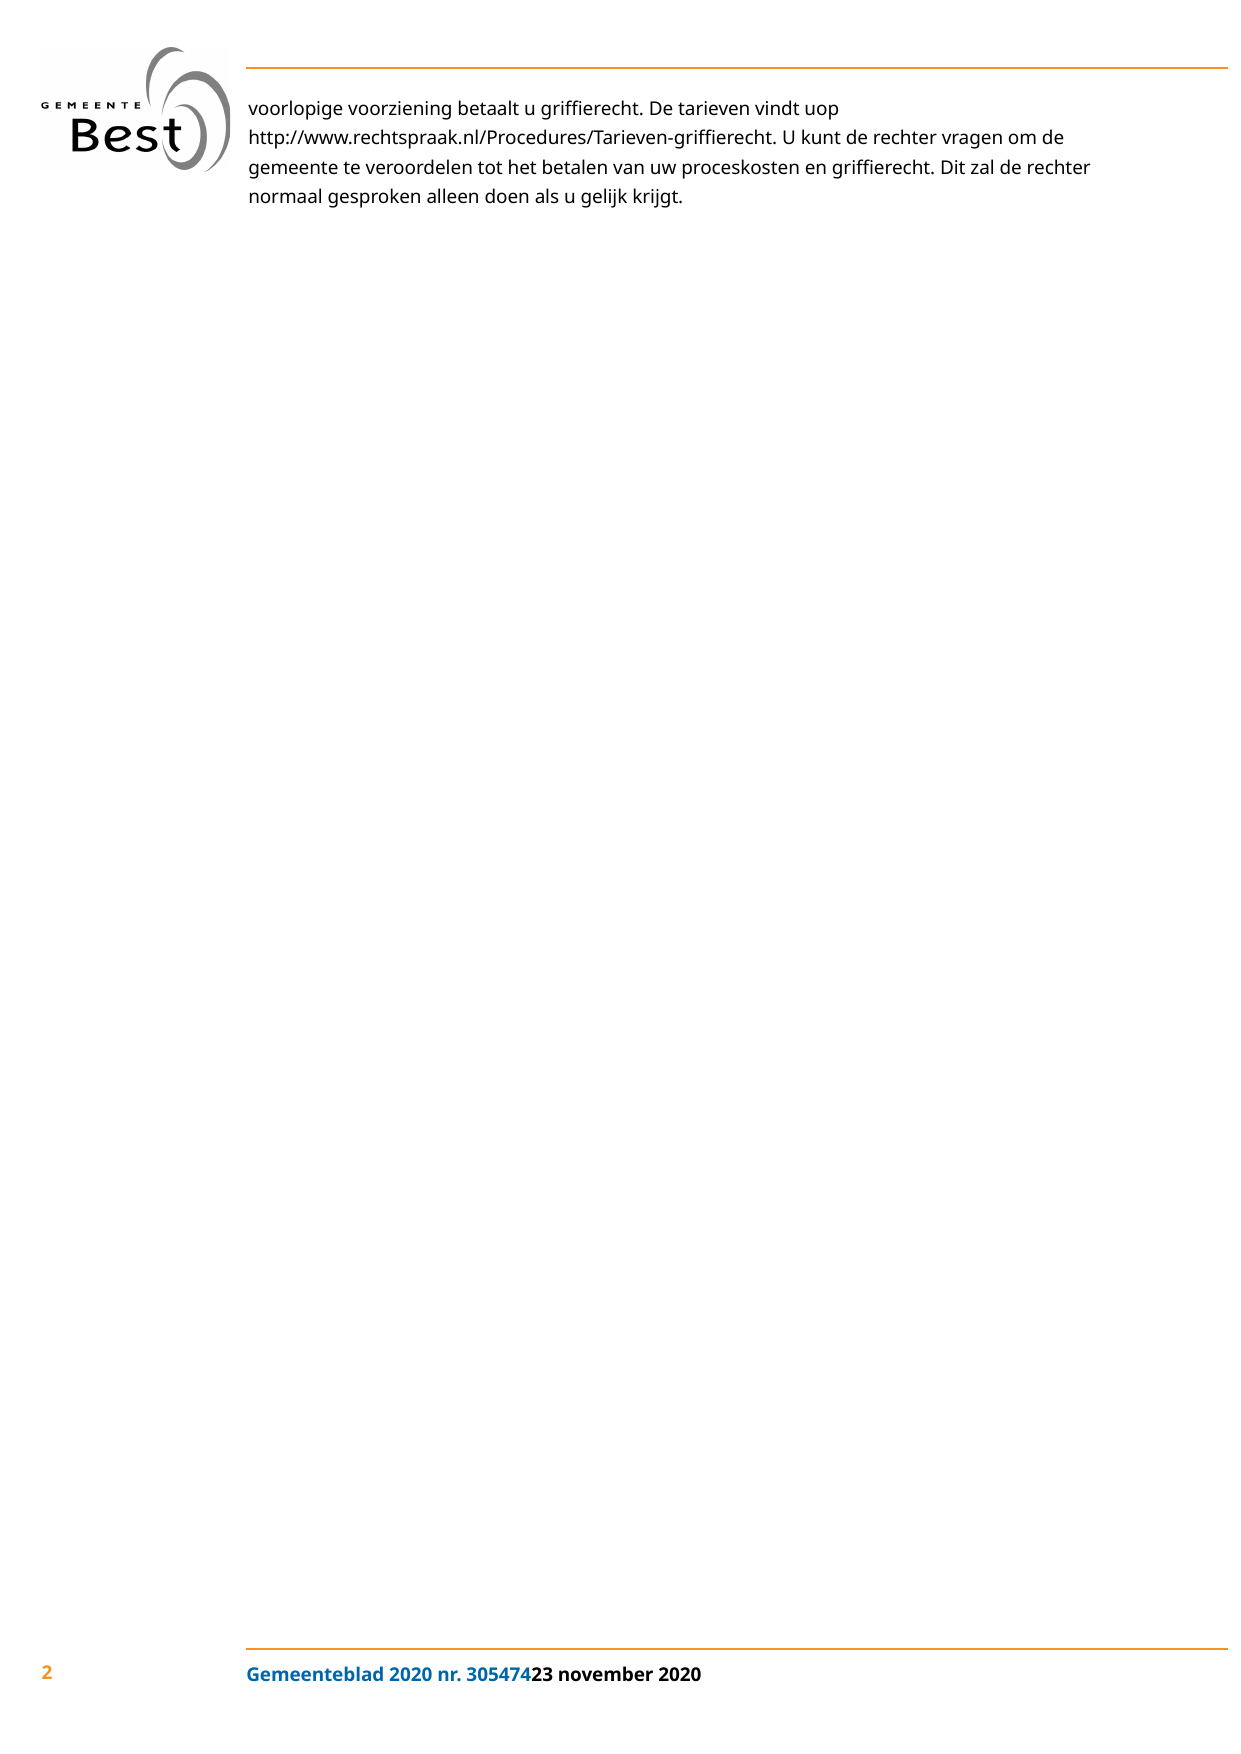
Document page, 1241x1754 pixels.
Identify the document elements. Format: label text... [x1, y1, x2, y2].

picture [41, 47, 231, 172]
text voorlopige voorziening betaalt u griffierecht. De tarieven vindt uop http://www.rechtspraak.nl/Procedures/Tarieven-griffierecht. U kunt de rechter vragen om de gemeente te veroordelen tot het betalen van uw proceskosten en griffierecht. Dit zal de rechter normaal gesproken alleen doen als u gelijk krijgt. [248, 95, 1152, 209]
